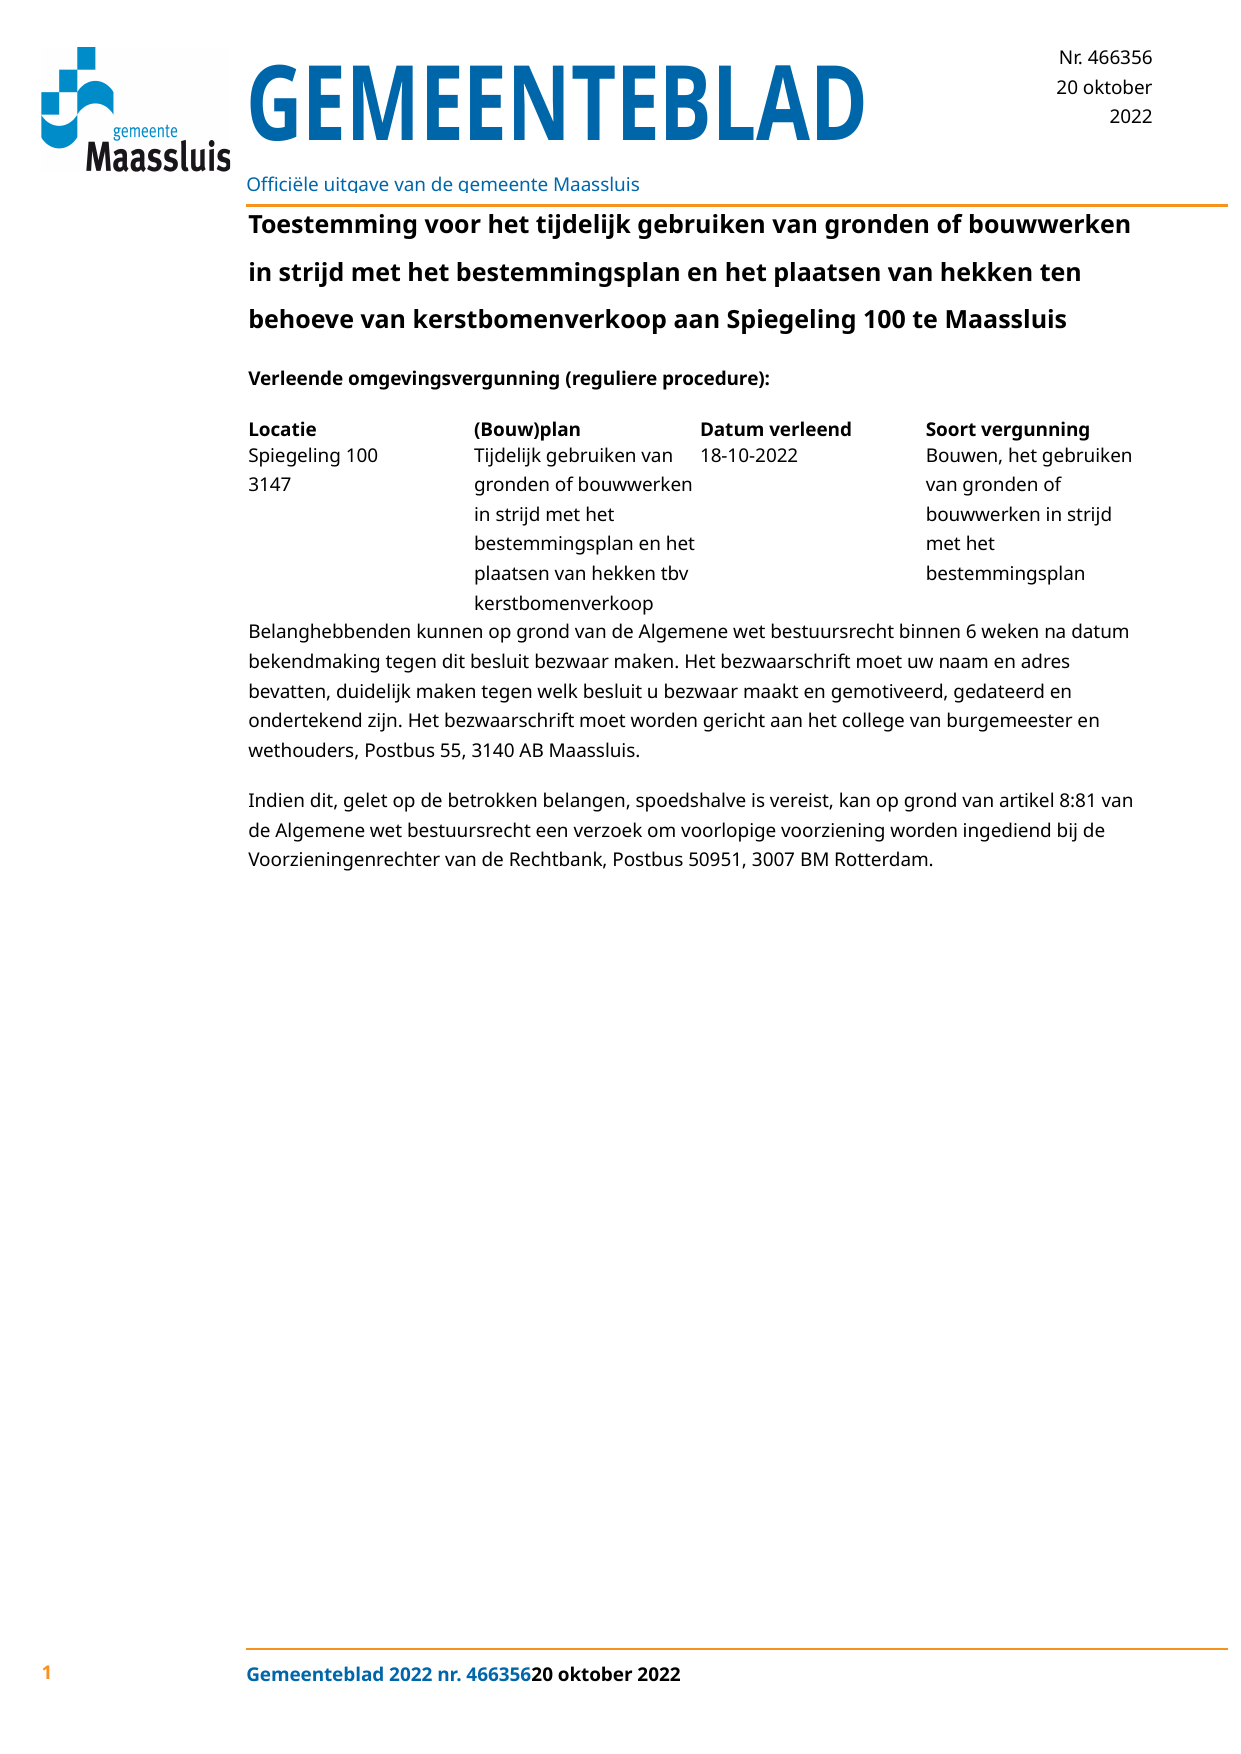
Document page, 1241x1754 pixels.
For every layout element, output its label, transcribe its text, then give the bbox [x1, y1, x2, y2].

picture [41, 47, 77, 92]
table_header Locatie [248, 416, 474, 442]
table_cell Bouwen, het gebruiken van gronden of bouwwerken in strijd met het bestemmingsplan [926, 442, 1152, 615]
picture [41, 47, 231, 172]
table_header Soort vergunning [926, 416, 1152, 442]
table_cell Tijdelijk gebruiken van gronden of bouwwerken in strijd met het bestemmingsplan en het plaatsen van hekken tbv kerstbomenverkoop [474, 442, 700, 615]
text Toestemming voor het tijdelijk gebruiken van gronden of bouwwerken in strijd met het bestemmingsplan en het plaatsen van hekken ten behoeve van kerstbomenverkoop aan Spiegeling 100 te Maassluis [248, 207, 1152, 336]
text Indien dit, gelet op de betrokken belangen, spoedshalve is vereist, kan op grond van artikel 8:81 van de Algemene wet bestuursrecht een verzoek om voorlopige voorziening worden ingediend bij de Voorzieningenrechter van de Rechtbank, Postbus 50951, 3007 BM Rotterdam. [248, 787, 1152, 872]
table_cell Spiegeling 100 3147 [248, 442, 474, 615]
text Verleende omgevingsvergunning (reguliere procedure): [248, 366, 1152, 391]
table_header (Bouw)plan [474, 416, 700, 442]
text Belanghebbenden kunnen op grond van de Algemene wet bestuursrecht binnen 6 weken na datum bekendmaking tegen dit besluit bezwaar maken. Het bezwaarschrift moet uw naam en adres bevatten, duidelijk maken tegen welk besluit u bezwaar maakt en gemotiveerd, gedateerd en ondertekend zijn. Het bezwaarschrift moet worden gericht aan het college van burgemeester en wethouders, Postbus 55, 3140 AB Maassluis. [248, 619, 1152, 763]
table_header Datum verleend [700, 416, 926, 442]
table_cell 18-10-2022 [700, 442, 926, 615]
